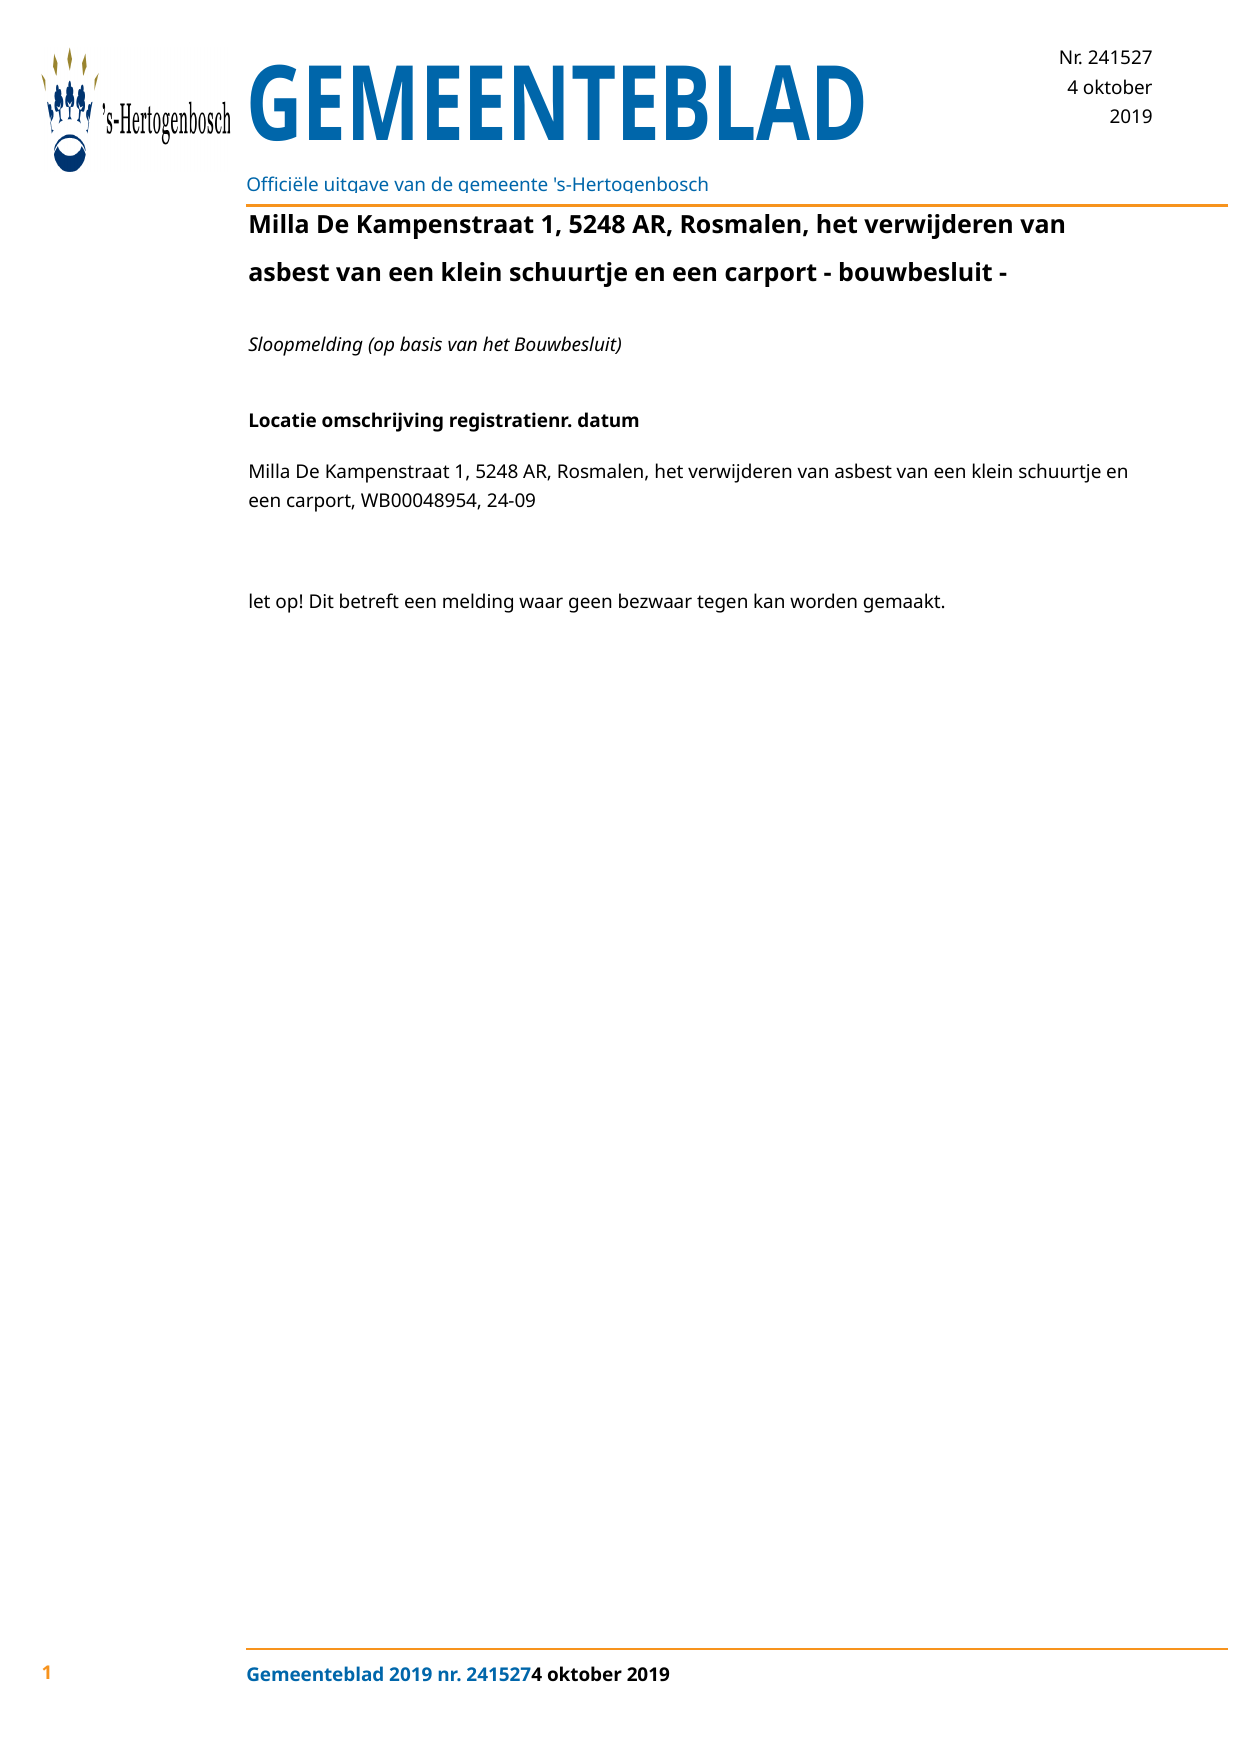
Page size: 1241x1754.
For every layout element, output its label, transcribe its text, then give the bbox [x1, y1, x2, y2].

text Milla De Kampenstraat 1, 5248 AR, Rosmalen, het verwijderen van asbest van een klein schuurtje en een carport - bouwbesluit - [248, 207, 1152, 288]
picture [41, 47, 231, 172]
text Milla De Kampenstraat 1, 5248 AR, Rosmalen, het verwijderen van asbest van een klein schuurtje en een carport, WB00048954, 24-09 [248, 458, 1152, 513]
text let op! Dit betreft een melding waar geen bezwaar tegen kan worden gemaakt. [248, 588, 1152, 614]
text Sloopmelding (op basis van het Bouwbesluit) [248, 331, 1152, 357]
text Locatie omschrijving registratienr. datum [248, 408, 1152, 433]
